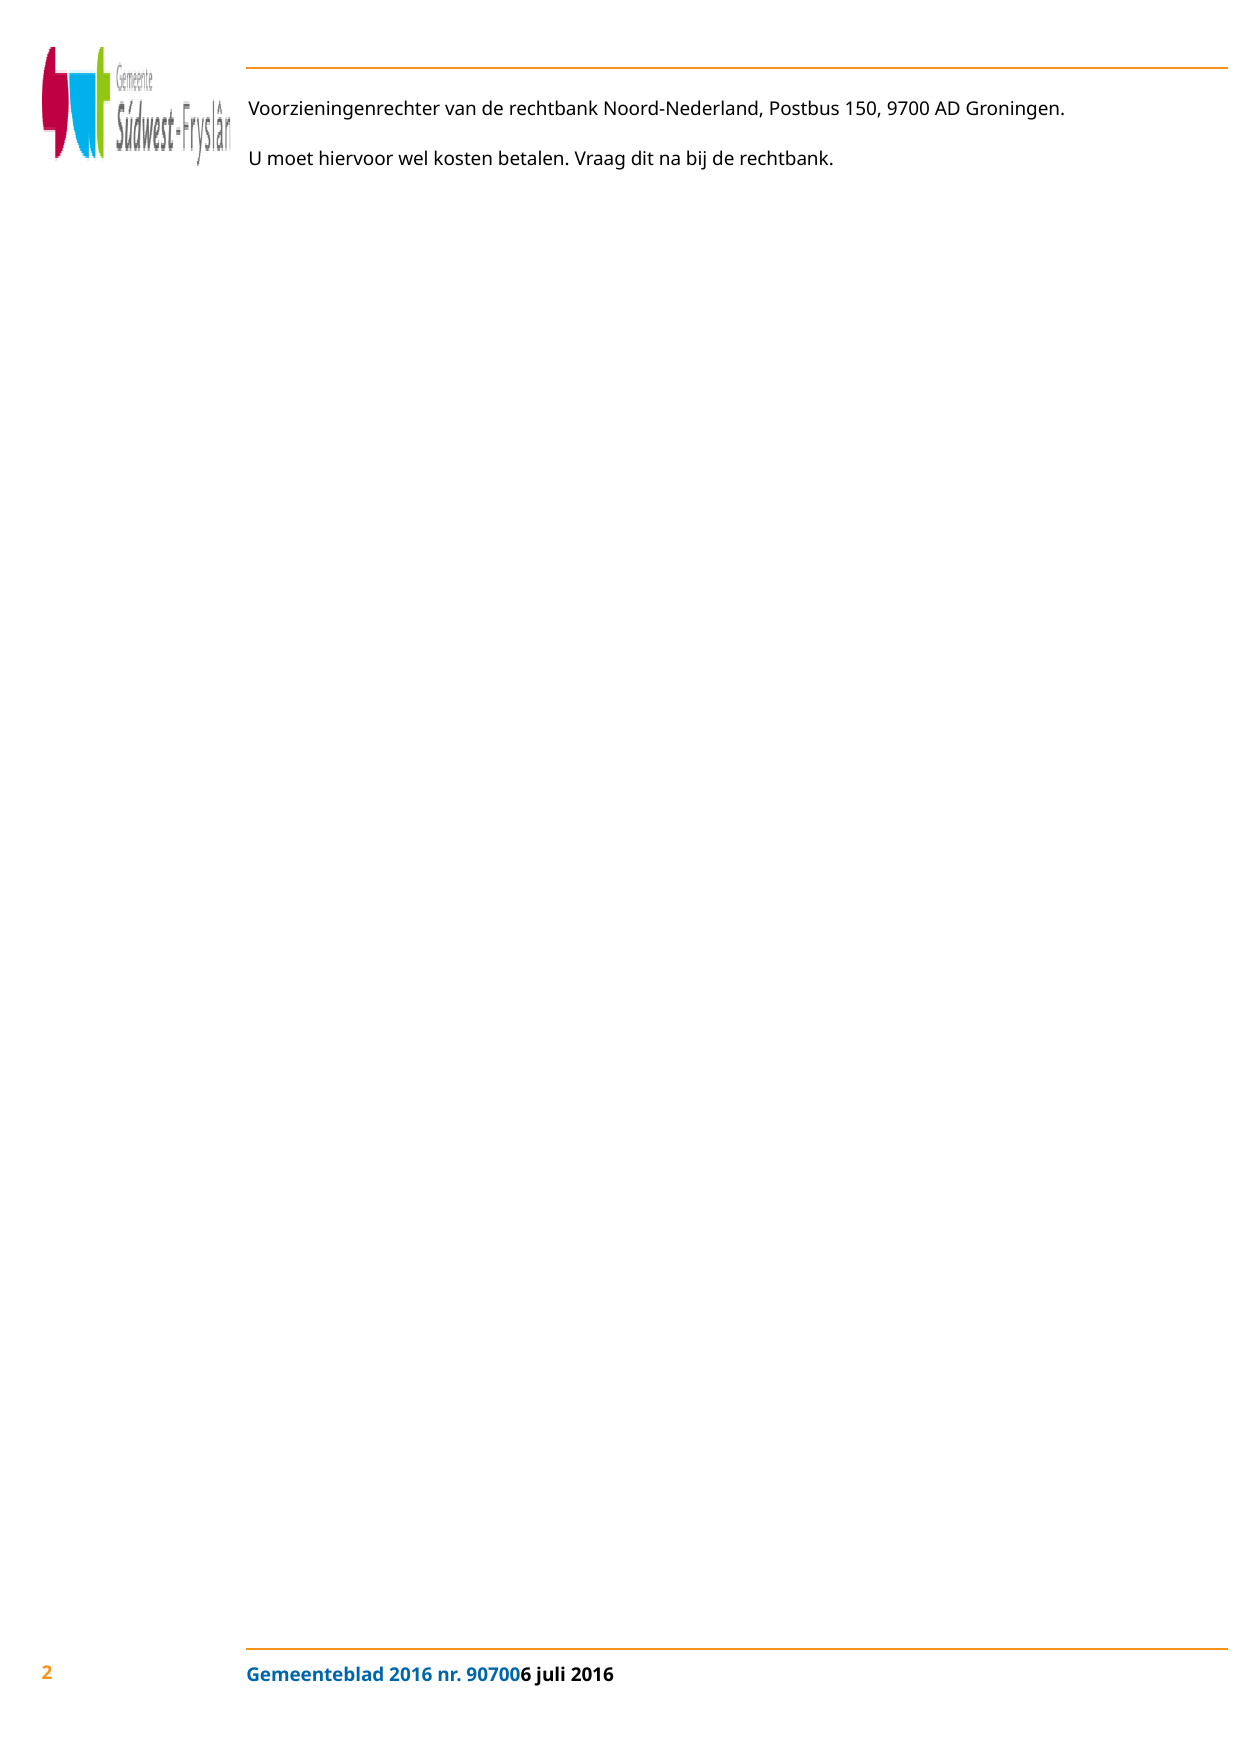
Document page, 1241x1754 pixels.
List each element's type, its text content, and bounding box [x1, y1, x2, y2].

picture [41, 47, 231, 172]
text Voorzieningenrechter van de rechtbank Noord-Nederland, Postbus 150, 9700 AD Groningen. [248, 95, 1152, 121]
text U moet hiervoor wel kosten betalen. Vraag dit na bij de rechtbank. [248, 145, 1152, 171]
